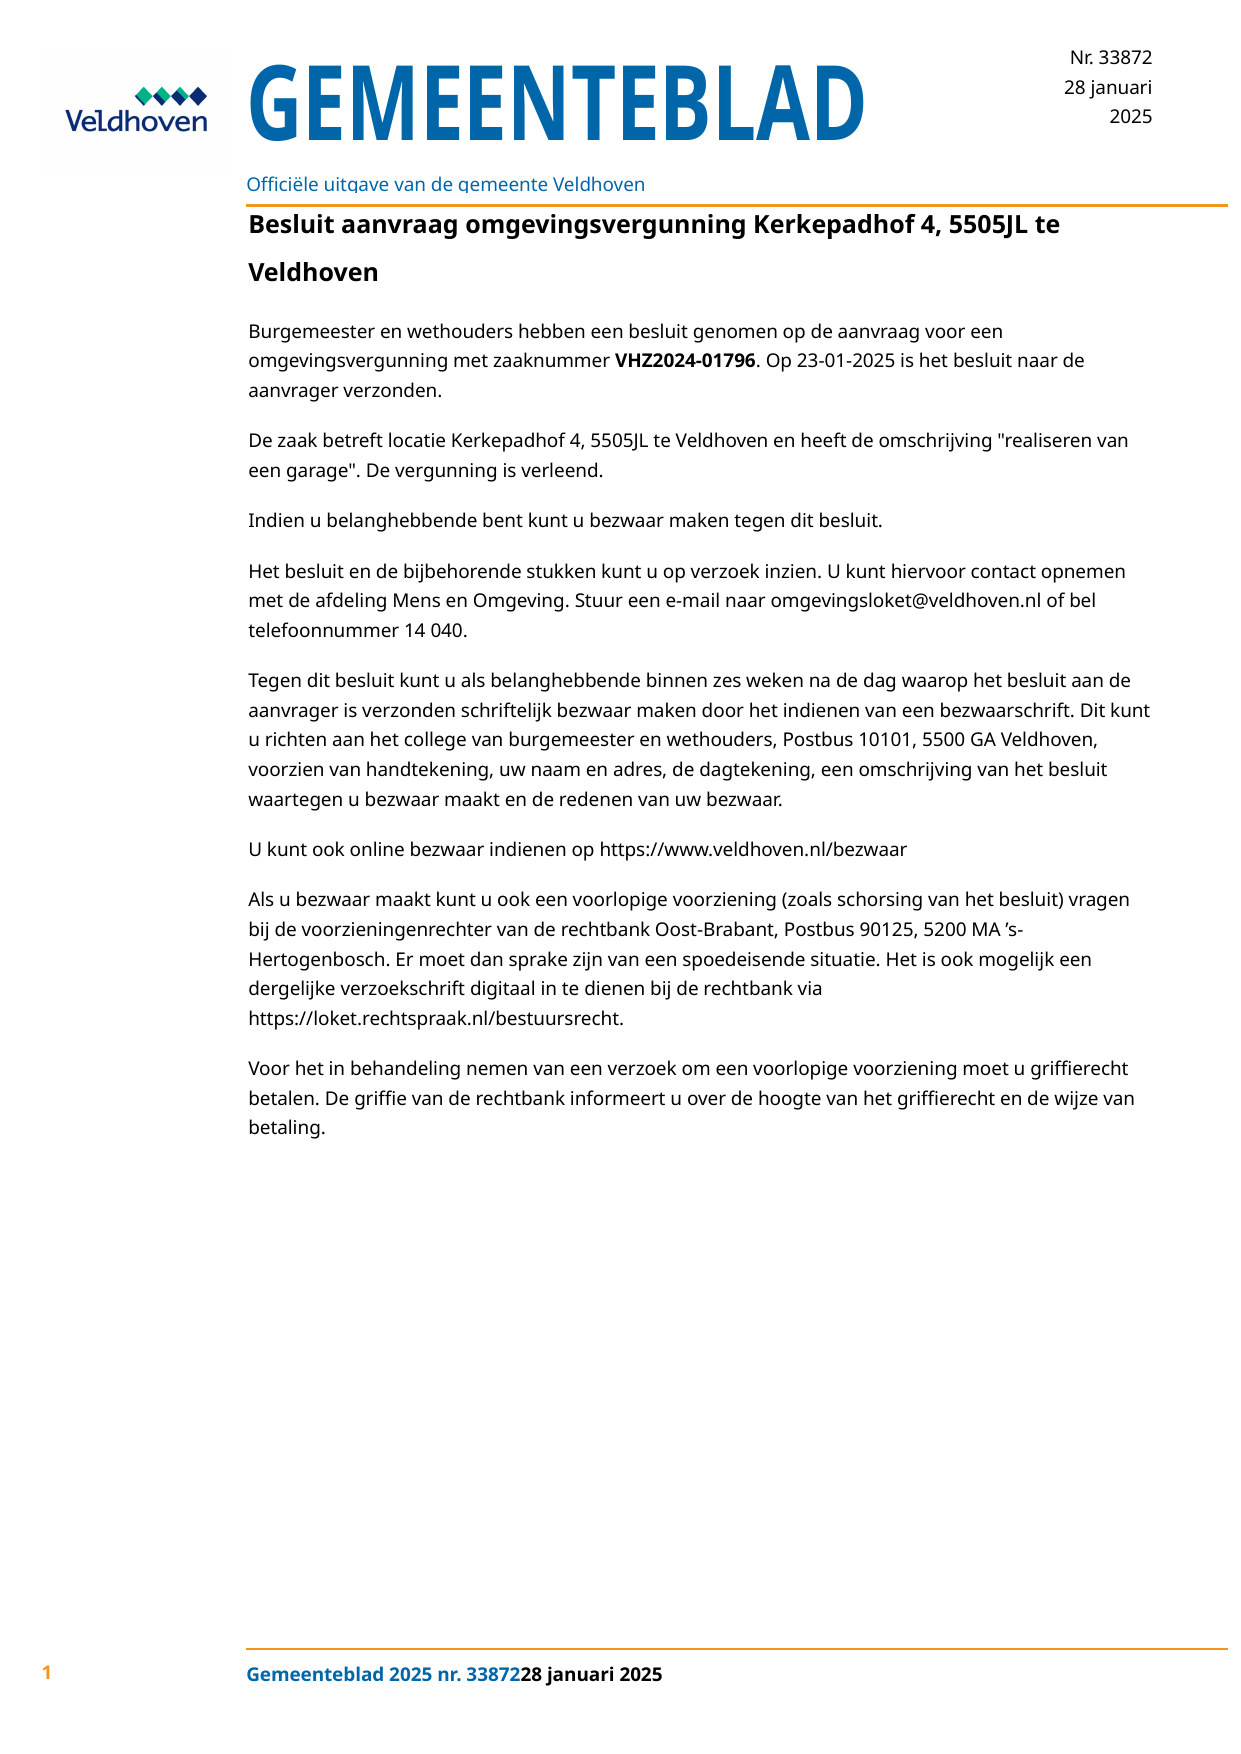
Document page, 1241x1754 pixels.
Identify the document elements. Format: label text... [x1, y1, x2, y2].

text Voor het in behandeling nemen van een verzoek om een voorlopige voorziening moet u griffierecht betalen. De griffie van de rechtbank informeert u over de hoogte van het griffierecht en de wijze van betaling. [248, 1055, 1152, 1140]
text Het besluit en de bijbehorende stukken kunt u op verzoek inzien. U kunt hiervoor contact opnemen met de afdeling Mens en Omgeving. Stuur een e-mail naar omgevingsloket@veldhoven.nl of bel telefoonnummer 14 040. [248, 558, 1152, 643]
picture [41, 47, 231, 172]
text Als u bezwaar maakt kunt u ook een voorlopige voorziening (zoals schorsing van het besluit) vragen bij de voorzieningenrechter van de rechtbank Oost-Brabant, Postbus 90125, 5200 MA ’s-Hertogenbosch. Er moet dan sprake zijn van een spoedeisende situatie. Het is ook mogelijk een dergelijke verzoekschrift digitaal in te dienen bij de rechtbank via https://loket.rechtspraak.nl/bestuursrecht. [248, 887, 1152, 1031]
text De zaak betreft locatie Kerkepadhof 4, 5505JL te Veldhoven en heeft de omschrijving "realiseren van een garage". De vergunning is verleend. [248, 427, 1152, 483]
text Burgemeester en wethouders hebben een besluit genomen op de aanvraag voor een omgevingsvergunning met zaaknummer VHZ2024-01796. Op 23-01-2025 is het besluit naar de aanvrager verzonden. [248, 318, 1152, 403]
text U kunt ook online bezwaar indienen op https://www.veldhoven.nl/bezwaar [248, 836, 1152, 862]
text Indien u belanghebbende bent kunt u bezwaar maken tegen dit besluit. [248, 507, 1152, 533]
text Tegen dit besluit kunt u als belanghebbende binnen zes weken na de dag waarop het besluit aan de aanvrager is verzonden schriftelijk bezwaar maken door het indienen van een bezwaarschrift. Dit kunt u richten aan het college van burgemeester en wethouders, Postbus 10101, 5500 GA Veldhoven, voorzien van handtekening, uw naam en adres, de dagtekening, een omschrijving van het besluit waartegen u bezwaar maakt en de redenen van uw bezwaar. [248, 667, 1152, 812]
text Besluit aanvraag omgevingsvergunning Kerkepadhof 4, 5505JL te Veldhoven [248, 207, 1152, 288]
